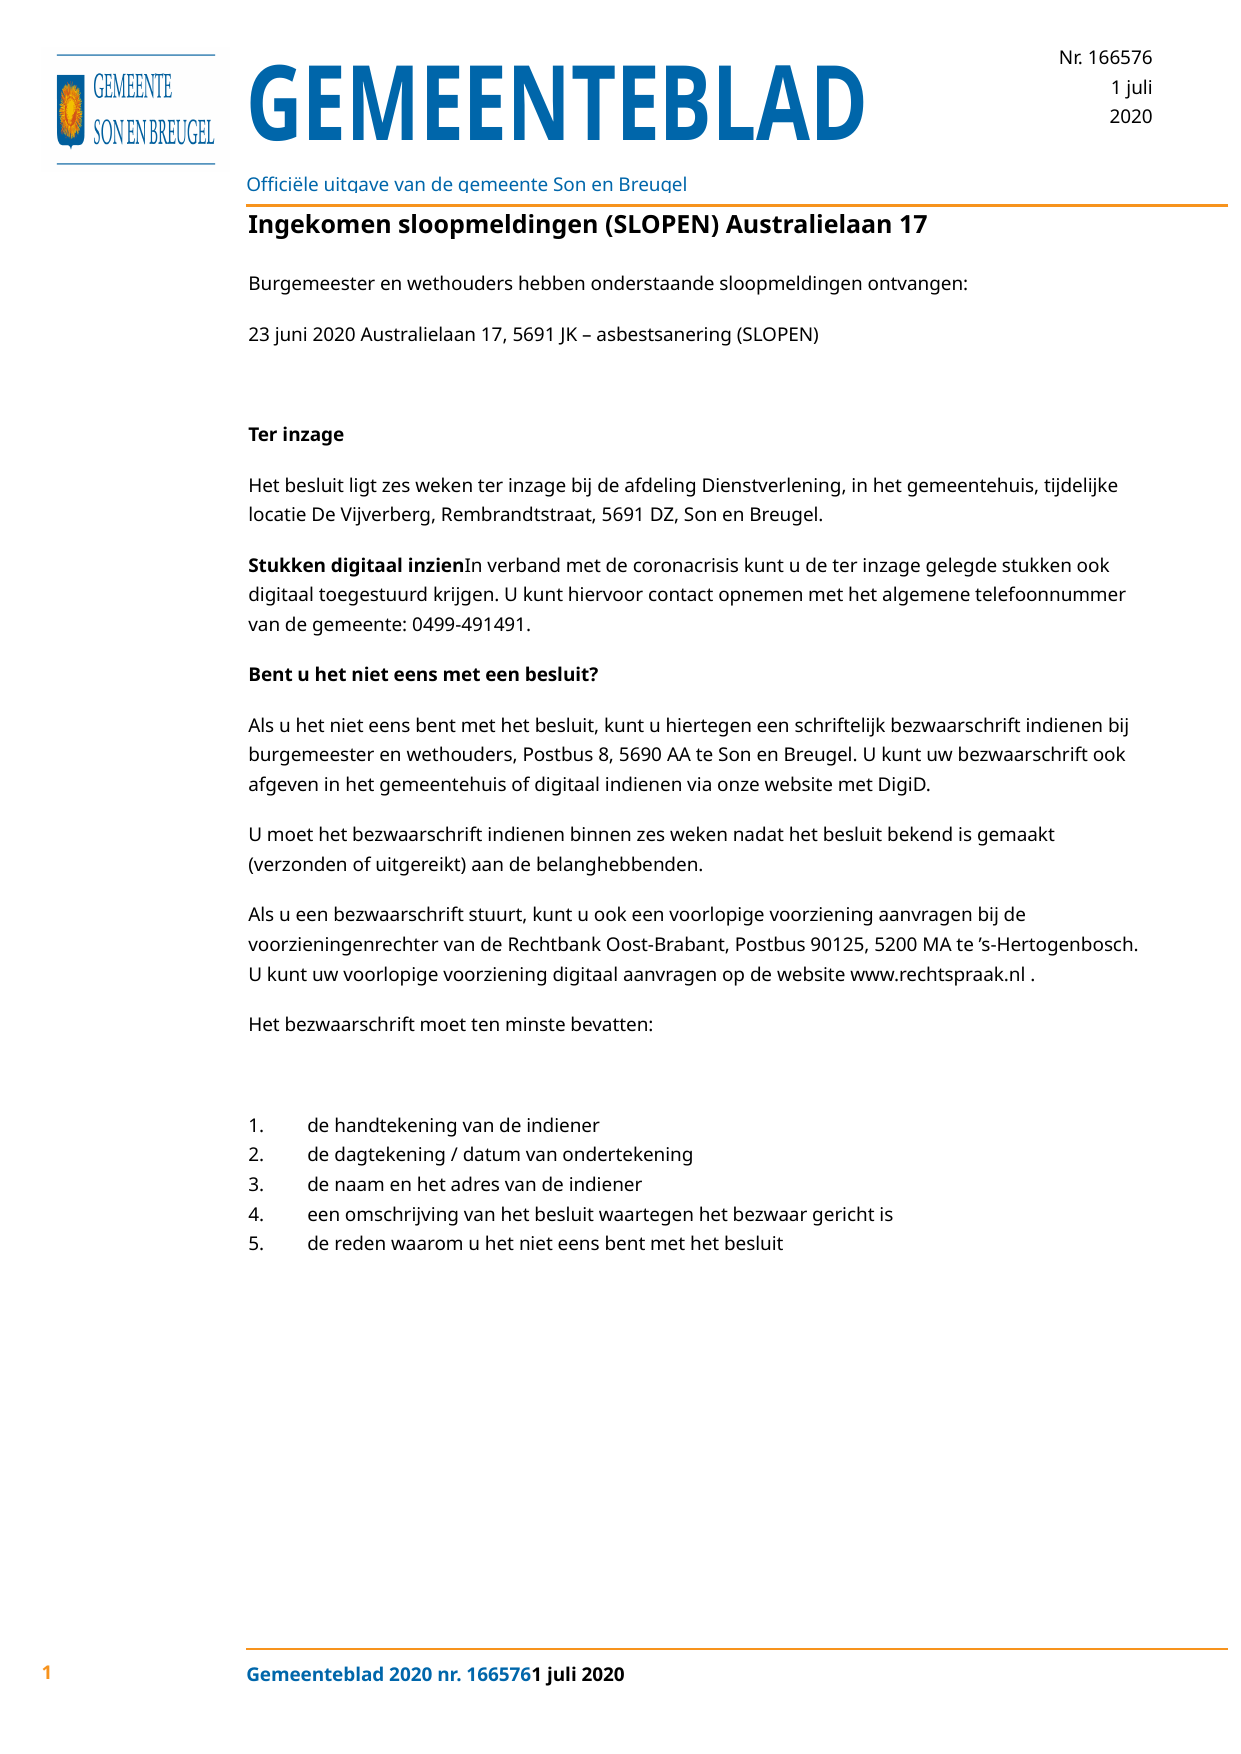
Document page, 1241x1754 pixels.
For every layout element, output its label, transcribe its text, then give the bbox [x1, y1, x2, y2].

list de naam en het adres van de indiener [248, 1171, 1152, 1197]
list de dagtekening / datum van ondertekening [248, 1142, 1152, 1167]
text Stukken digitaal inzienIn verband met de coronacrisis kunt u de ter inzage gelegde stukken ook digitaal toegestuurd krijgen. U kunt hiervoor contact opnemen met het algemene telefoonnummer van de gemeente: 0499-491491. [248, 552, 1152, 637]
text Burgemeester en wethouders hebben onderstaande sloopmeldingen ontvangen: [248, 270, 1152, 296]
text Als u het niet eens bent met het besluit, kunt u hiertegen een schriftelijk bezwaarschrift indienen bij burgemeester en wethouders, Postbus 8, 5690 AA te Son en Breugel. U kunt uw bezwaarschrift ook afgeven in het gemeentehuis of digitaal indienen via onze website met DigiD. [248, 712, 1152, 797]
text Ter inzage [248, 422, 1152, 447]
text Het besluit ligt zes weken ter inzage bij de afdeling Dienstverlening, in het gemeentehuis, tijdelijke locatie De Vijverberg, Rembrandtstraat, 5691 DZ, Son en Breugel. [248, 472, 1152, 527]
list de handtekening van de indiener [248, 1112, 1152, 1138]
text 23 juni 2020 Australielaan 17, 5691 JK – asbestsanering (SLOPEN) [248, 321, 1152, 346]
list de reden waarom u het niet eens bent met het besluit [248, 1230, 1152, 1256]
text Het bezwaarschrift moet ten minste bevatten: [248, 1011, 1152, 1037]
text Bent u het niet eens met een besluit? [248, 662, 1152, 687]
picture [41, 47, 231, 172]
text Ingekomen sloopmeldingen (SLOPEN) Australielaan 17 [248, 207, 1152, 241]
text Als u een bezwaarschrift stuurt, kunt u ook een voorlopige voorziening aanvragen bij de voorzieningenrechter van de Rechtbank Oost-Brabant, Postbus 90125, 5200 MA te ’s-Hertogenbosch. U kunt uw voorlopige voorziening digitaal aanvragen op de website www.rechtspraak.nl . [248, 902, 1152, 986]
text U moet het bezwaarschrift indienen binnen zes weken nadat het besluit bekend is gemaakt (verzonden of uitgereikt) aan de belanghebbenden. [248, 822, 1152, 877]
list een omschrijving van het besluit waartegen het bezwaar gericht is [248, 1201, 1152, 1226]
